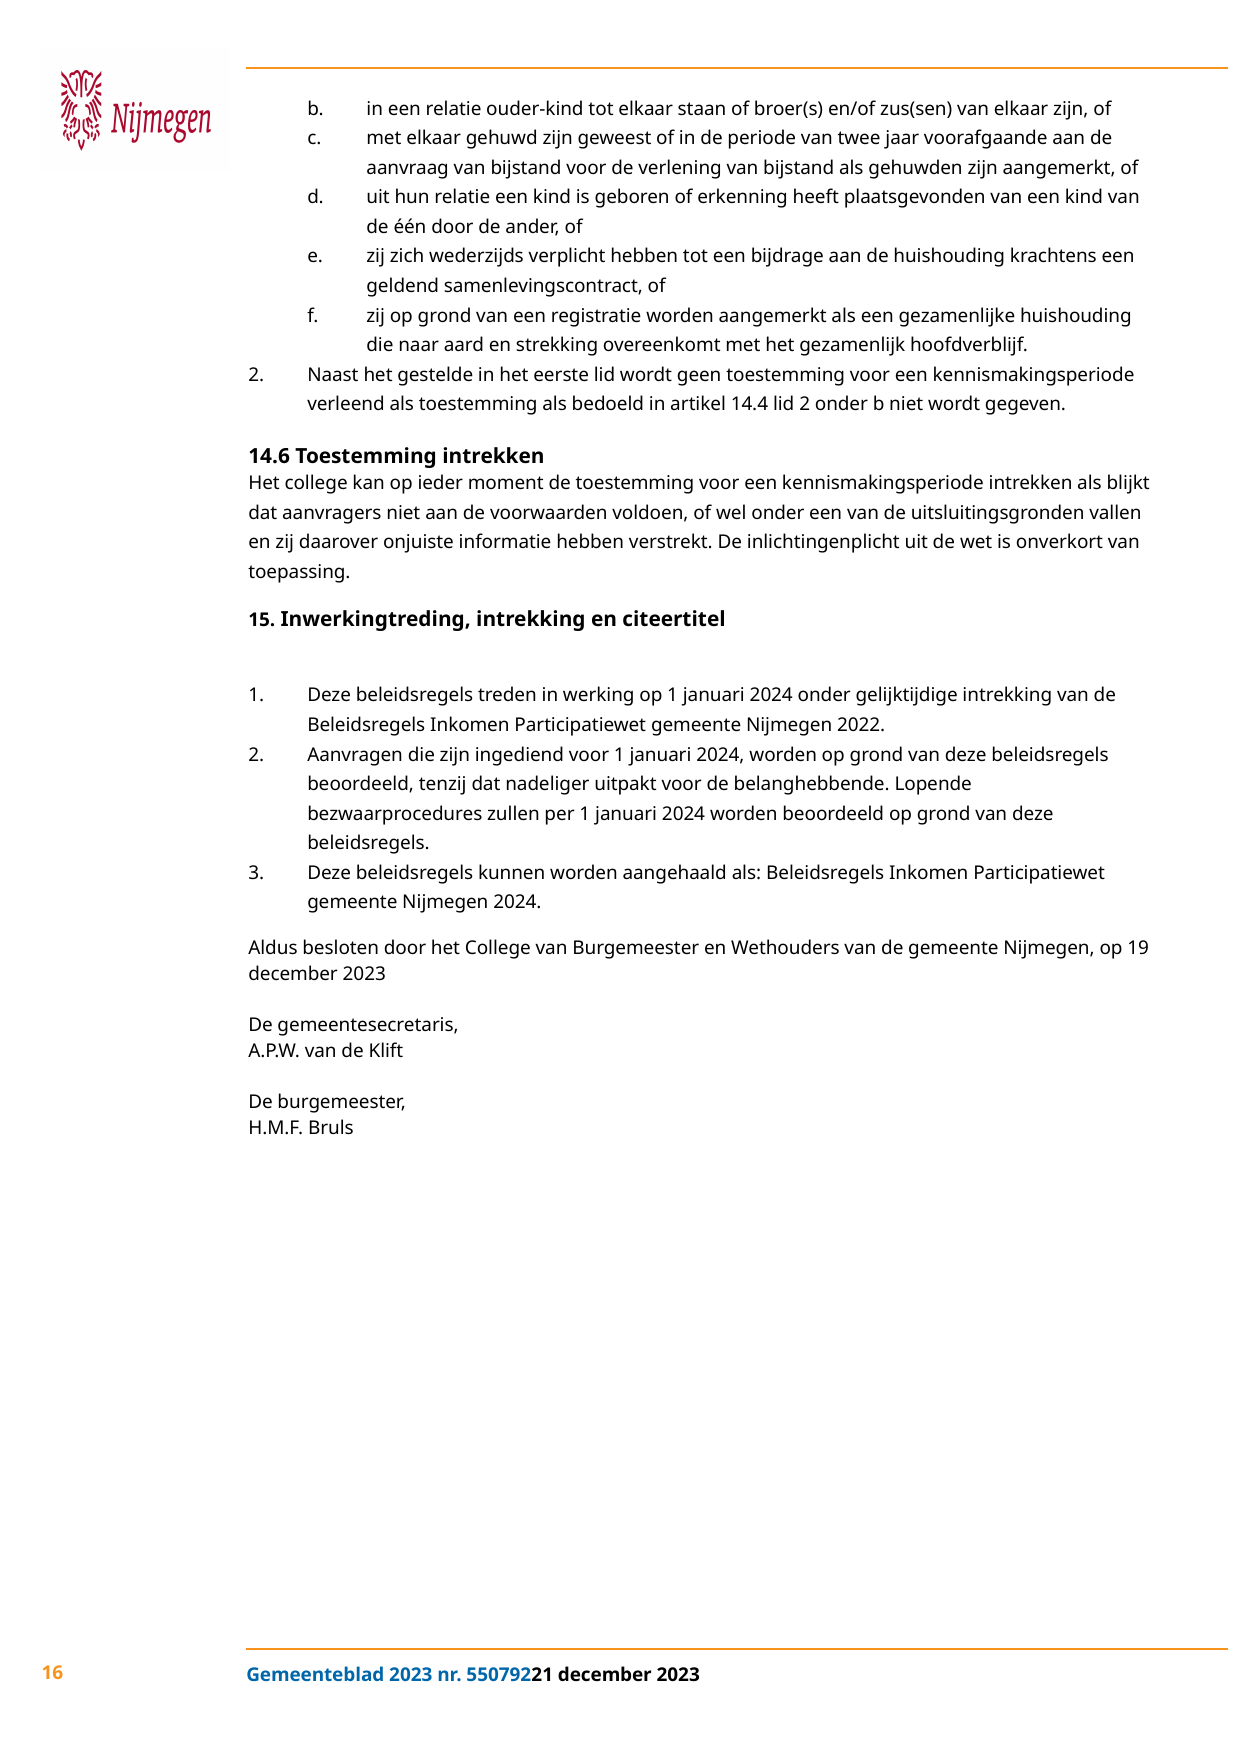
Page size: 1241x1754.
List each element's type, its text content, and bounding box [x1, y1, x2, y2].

text De burgemeester, [248, 1089, 1152, 1114]
list Deze beleidsregels treden in werking op 1 januari 2024 onder gelijktijdige intrekking van de Beleidsregels Inkomen Participatiewet gemeente Nijmegen 2022. [248, 682, 1152, 737]
text De gemeentesecretaris, [248, 1011, 1152, 1037]
list Naast het gestelde in het eerste lid wordt geen toestemming voor een kennismakingsperiode verleend als toestemming als bedoeld in artikel 14.4 lid 2 onder b niet wordt gegeven. [248, 361, 1152, 416]
list Deze beleidsregels kunnen worden aangehaald als: Beleidsregels Inkomen Participatiewet gemeente Nijmegen 2024. [248, 859, 1152, 914]
list Aanvragen die zijn ingediend voor 1 januari 2024, worden op grond van deze beleidsregels beoordeeld, tenzij dat nadeliger uitpakt voor de belanghebbende. Lopende bezwaarprocedures zullen per 1 januari 2024 worden beoordeeld op grond van deze beleidsregels. [248, 741, 1152, 855]
text Aldus besloten door het College van Burgemeester en Wethouders van de gemeente Nijmegen, op 19 december 2023 [248, 934, 1152, 986]
text 15. Inwerkingtreding, intrekking en citeertitel [248, 604, 1152, 632]
text H.M.F. Bruls [248, 1114, 1152, 1140]
list zij zich wederzijds verplicht hebben tot een bijdrage aan de huishouding krachtens een geldend samenlevingscontract, of [307, 243, 1152, 298]
list zij op grond van een registratie worden aangemerkt als een gezamenlijke huishouding die naar aard en strekking overeenkomt met het gezamenlijk hoofdverblijf. [307, 302, 1152, 357]
list uit hun relatie een kind is geboren of erkenning heeft plaatsgevonden van een kind van de één door de ander, of [307, 183, 1152, 239]
list met elkaar gehuwd zijn geweest of in de periode van twee jaar voorafgaande aan de aanvraag van bijstand voor de verlening van bijstand als gehuwden zijn aangemerkt, of [307, 124, 1152, 180]
picture [41, 47, 231, 172]
list in een relatie ouder-kind tot elkaar staan of broer(s) en/of zus(sen) van elkaar zijn, of [307, 95, 1152, 121]
text 14.6 Toestemming intrekken [248, 441, 1152, 469]
text A.P.W. van de Klift [248, 1037, 1152, 1063]
text Het college kan op ieder moment de toestemming voor een kennismakingsperiode intrekken als blijkt dat aanvragers niet aan de voorwaarden voldoen, of wel onder een van de uitsluitingsgronden vallen en zij daarover onjuiste informatie hebben verstrekt. De inlichtingenplicht uit de wet is onverkort van toepassing. [248, 469, 1152, 584]
